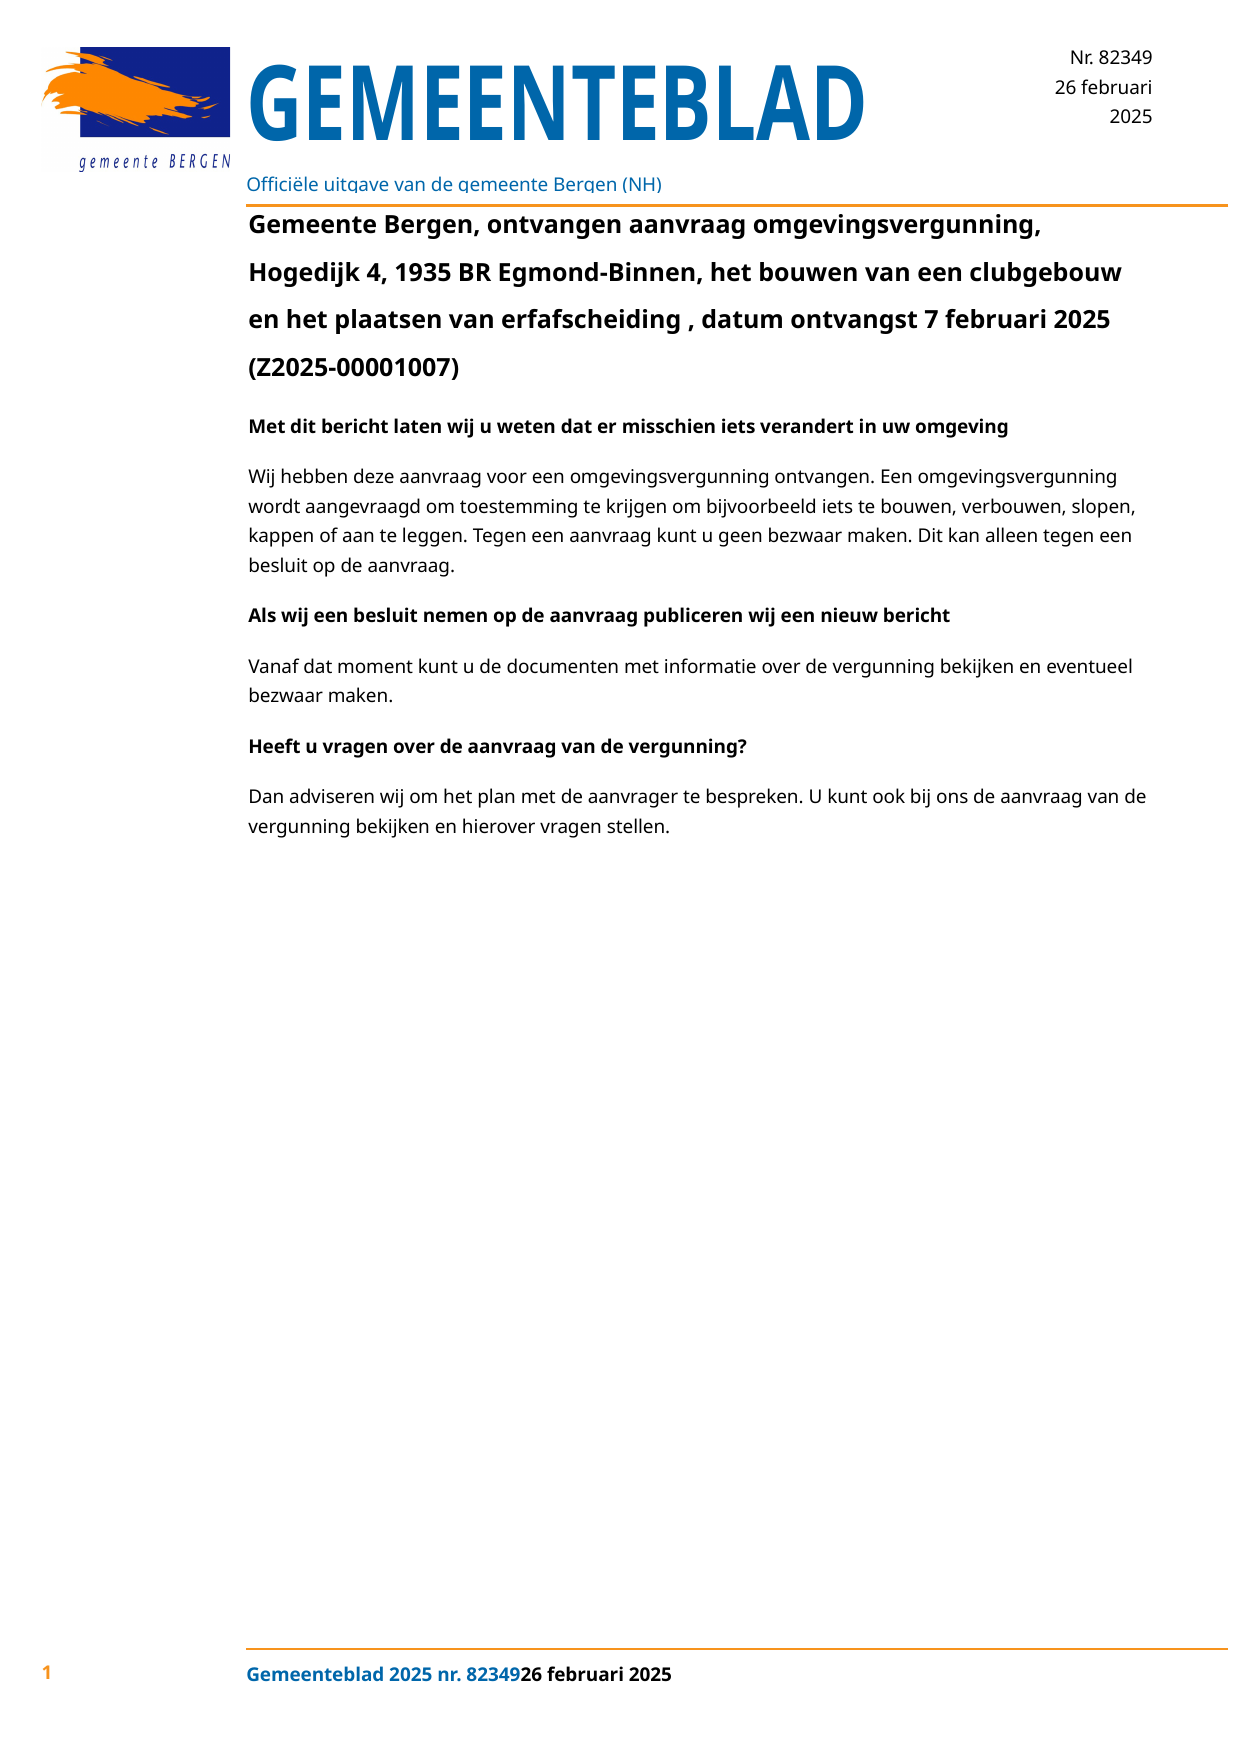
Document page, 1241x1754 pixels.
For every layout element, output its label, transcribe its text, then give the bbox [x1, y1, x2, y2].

text Dan adviseren wij om het plan met de aanvrager te bespreken. U kunt ook bij ons de aanvraag van de vergunning bekijken en hierover vragen stellen. [248, 783, 1152, 839]
picture [41, 47, 231, 172]
text Heeft u vragen over de aanvraag van de vergunning? [248, 733, 1152, 759]
text Vanaf dat moment kunt u de documenten met informatie over de vergunning bekijken en eventueel bezwaar maken. [248, 653, 1152, 708]
text Met dit bericht laten wij u weten dat er misschien iets verandert in uw omgeving [248, 413, 1152, 439]
text Als wij een besluit nemen op de aanvraag publiceren wij een nieuw bericht [248, 603, 1152, 628]
text Wij hebben deze aanvraag voor een omgevingsvergunning ontvangen. Een omgevingsvergunning wordt aangevraagd om toestemming te krijgen om bijvoorbeeld iets te bouwen, verbouwen, slopen, kappen of aan te leggen. Tegen een aanvraag kunt u geen bezwaar maken. Dit kan alleen tegen een besluit op de aanvraag. [248, 463, 1152, 578]
text Gemeente Bergen, ontvangen aanvraag omgevingsvergunning, Hogedijk 4, 1935 BR Egmond-Binnen, het bouwen van een clubgebouw en het plaatsen van erfafscheiding , datum ontvangst 7 februari 2025 (Z2025-00001007) [248, 207, 1152, 384]
